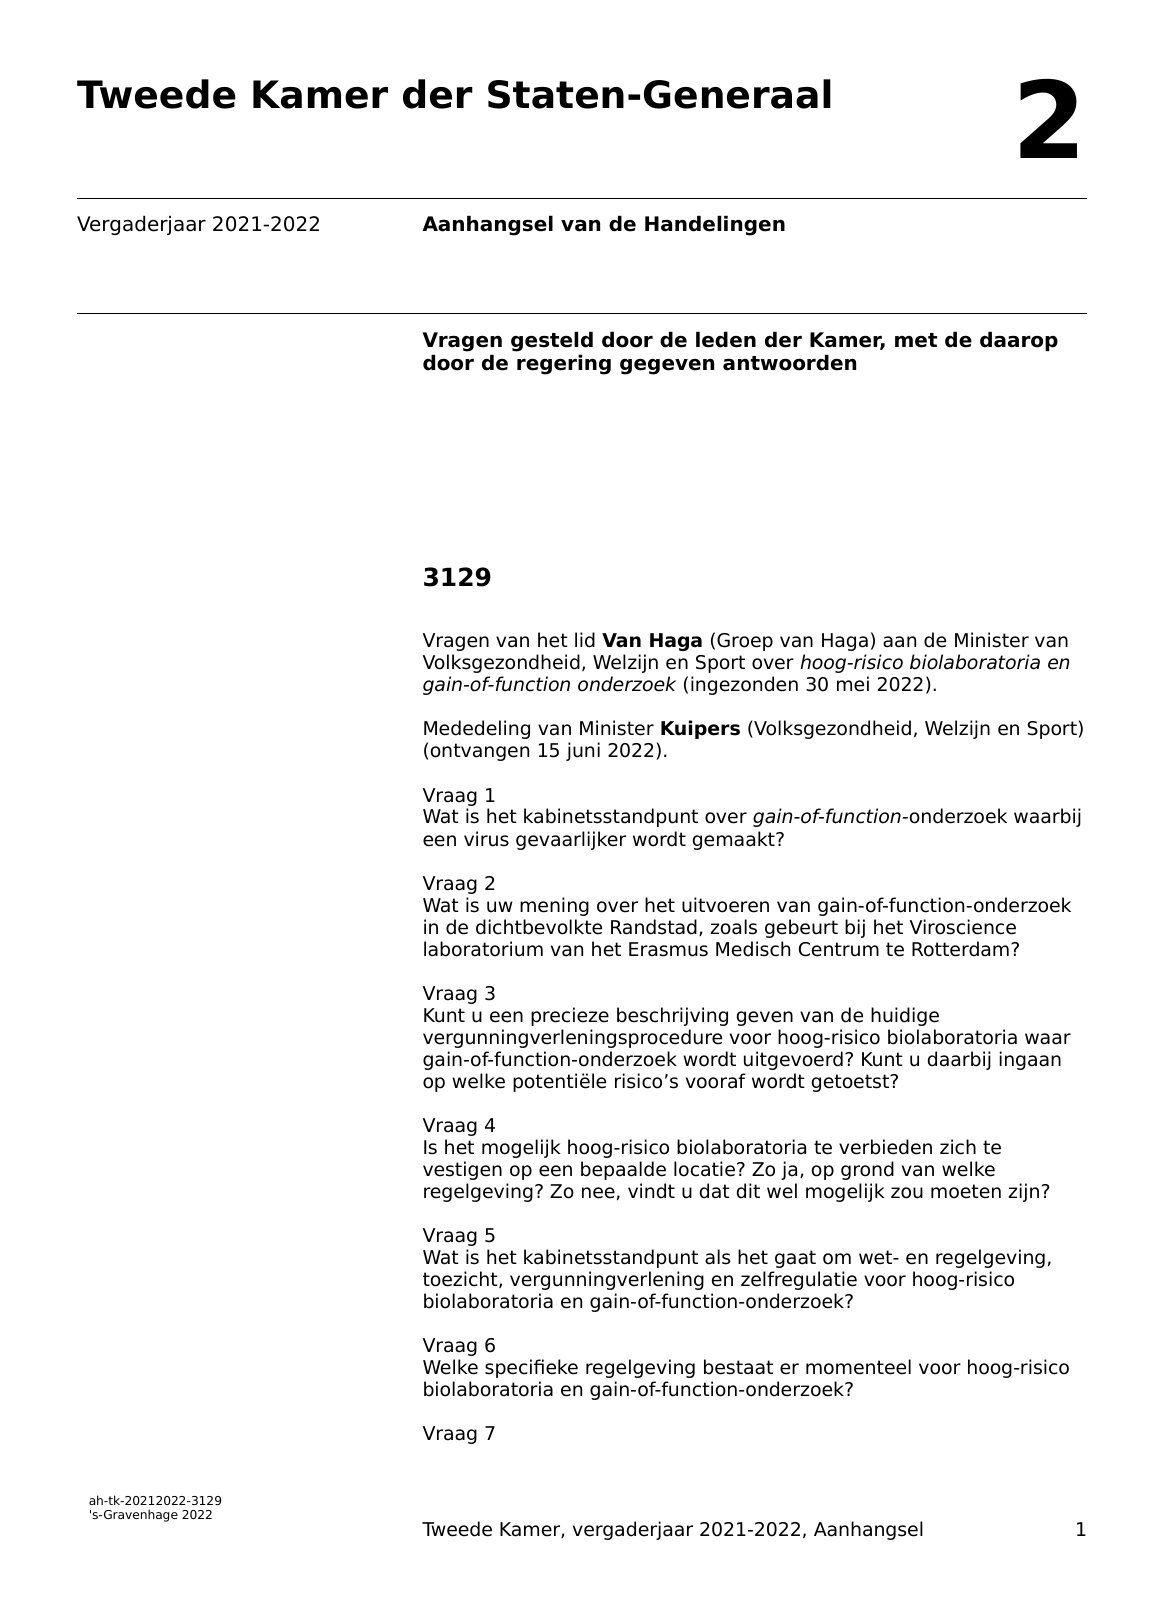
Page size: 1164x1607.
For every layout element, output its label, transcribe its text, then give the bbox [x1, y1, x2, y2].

table_cell [77, 314, 422, 375]
text 3129 [422, 563, 1087, 592]
text Kunt u een precieze beschrijving geven van de huidige vergunningverleningsprocedure voor hoog-risico biolaboratoria waar gain-of-function-onderzoek wordt uitgevoerd? Kunt u daarbij ingaan op welke potentiële risico’s vooraf wordt getoetst? [422, 1005, 1087, 1093]
text Wat is het kabinetsstandpunt als het gaat om wet- en regelgeving, toezicht, vergunningverlening en zelfregulatie voor hoog-risico biolaboratoria en gain-of-function-onderzoek? [422, 1247, 1087, 1313]
table_header Tweede Kamer der Staten-Generaal [77, 59, 886, 198]
text Vraag 3 [422, 983, 1087, 1005]
text Vraag 5 [422, 1225, 1087, 1247]
text Vragen van het lid Van Haga (Groep van Haga) aan de Minister van Volksgezondheid, Welzijn en Sport over hoog-risico biolaboratoria en gain-of-function onderzoek (ingezonden 30 mei 2022). [422, 630, 1087, 696]
text Welke specifieke regelgeving bestaat er momenteel voor hoog-risico biolaboratoria en gain-of-function-onderzoek? [422, 1357, 1087, 1401]
table_cell Vragen gesteld door de leden der Kamer, met de daarop door de regering gegeven antwoorden [422, 314, 1087, 375]
text ah-tk-20212022-3129 [88, 1494, 323, 1508]
text Wat is het kabinetsstandpunt over gain-of-function-onderzoek waarbij een virus gevaarlijker wordt gemaakt? [422, 806, 1087, 850]
table_header 2 [886, 59, 1087, 198]
table_cell Vergaderjaar 2021-2022 [77, 199, 422, 313]
text Vraag 4 [422, 1115, 1087, 1137]
text Mededeling van Minister Kuipers (Volksgezondheid, Welzijn en Sport) (ontvangen 15 juni 2022). [422, 718, 1087, 762]
text Vraag 7 [422, 1423, 1087, 1445]
table_cell Aanhangsel van de Handelingen [422, 199, 1087, 313]
text 's-Gravenhage 2022 [88, 1508, 323, 1522]
text Wat is uw mening over het uitvoeren van gain-of-function-onderzoek in de dichtbevolkte Randstad, zoals gebeurt bij het Viroscience laboratorium van het Erasmus Medisch Centrum te Rotterdam? [422, 894, 1087, 961]
text Vraag 2 [422, 873, 1087, 894]
text Vraag 1 [422, 784, 1087, 806]
text Vraag 6 [422, 1335, 1087, 1357]
text Is het mogelijk hoog-risico biolaboratoria te verbieden zich te vestigen op een bepaalde locatie? Zo ja, op grond van welke regelgeving? Zo nee, vindt u dat dit wel mogelijk zou moeten zijn? [422, 1137, 1087, 1203]
